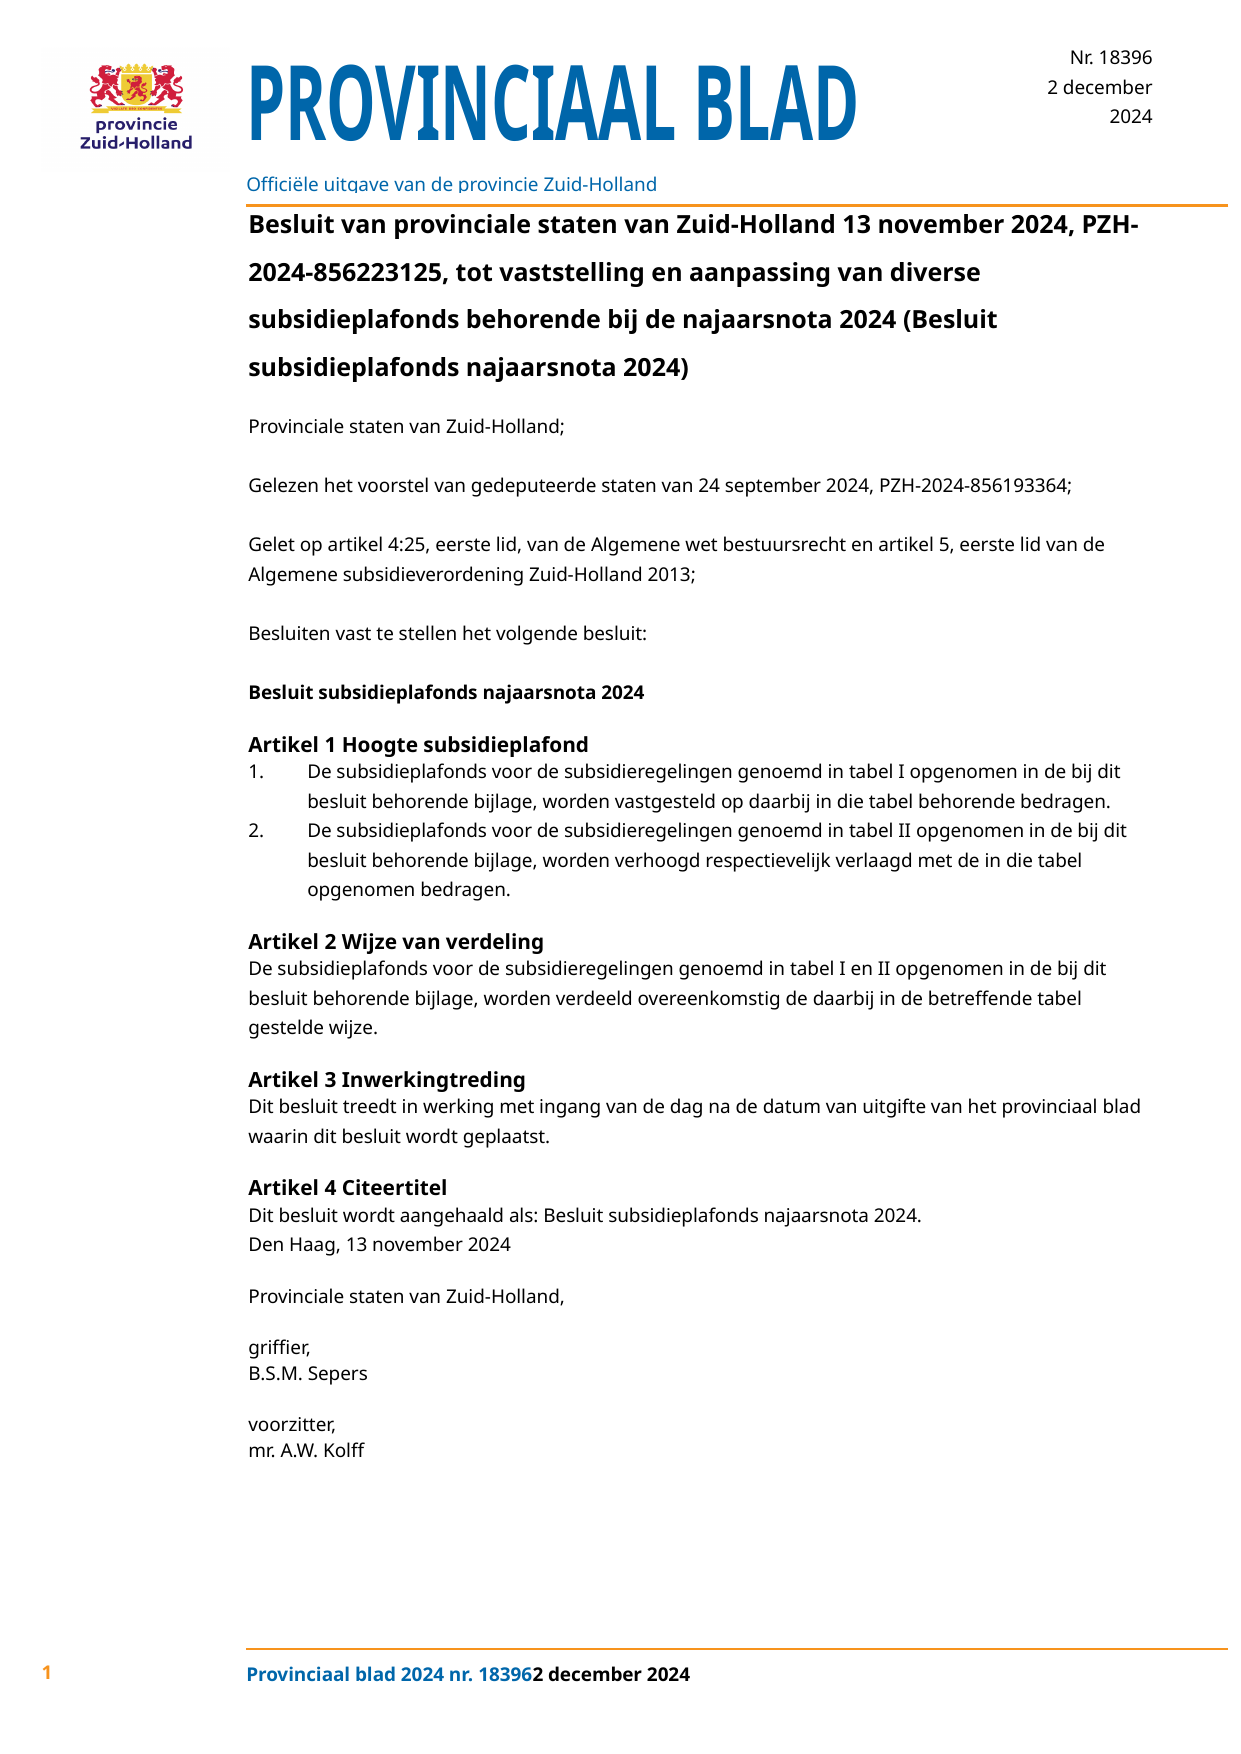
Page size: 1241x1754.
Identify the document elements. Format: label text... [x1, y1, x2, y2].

text Artikel 3 Inwerkingtreding [248, 1065, 1152, 1093]
text Provinciale staten van Zuid-Holland, [248, 1283, 1152, 1309]
text Artikel 2 Wijze van verdeling [248, 927, 1152, 955]
text mr. A.W. Kolff [248, 1437, 1152, 1463]
text griffier, [248, 1334, 1152, 1360]
text Den Haag, 13 november 2024 [248, 1231, 1152, 1257]
text Artikel 4 Citeertitel [248, 1173, 1152, 1202]
text Besluit van provinciale staten van Zuid-Holland 13 november 2024, PZH-2024-856223125, tot vaststelling en aanpassing van diverse subsidieplafonds behorende bij de najaarsnota 2024 (Besluit subsidieplafonds najaarsnota 2024) [248, 207, 1152, 384]
text Besluit subsidieplafonds najaarsnota 2024 [248, 679, 1152, 705]
text De subsidieplafonds voor de subsidieregelingen genoemd in tabel I en II opgenomen in de bij dit besluit behorende bijlage, worden verdeeld overeenkomstig de daarbij in de betreffende tabel gestelde wijze. [248, 955, 1152, 1040]
list De subsidieplafonds voor de subsidieregelingen genoemd in tabel II opgenomen in de bij dit besluit behorende bijlage, worden verhoogd respectievelijk verlaagd met de in die tabel opgenomen bedragen. [248, 817, 1152, 902]
text Gelezen het voorstel van gedeputeerde staten van 24 september 2024, PZH-2024-856193364; [248, 472, 1152, 498]
text Besluiten vast te stellen het volgende besluit: [248, 620, 1152, 646]
text Provinciale staten van Zuid-Holland; [248, 413, 1152, 439]
text Gelet op artikel 4:25, eerste lid, van de Algemene wet bestuursrecht en artikel 5, eerste lid van de Algemene subsidieverordening Zuid-Holland 2013; [248, 531, 1152, 587]
text B.S.M. Sepers [248, 1360, 1152, 1386]
text Artikel 1 Hoogte subsidieplafond [248, 730, 1152, 758]
text Dit besluit wordt aangehaald als: Besluit subsidieplafonds najaarsnota 2024. [248, 1202, 1152, 1228]
text voorzitter, [248, 1412, 1152, 1437]
text Dit besluit treedt in werking met ingang van de dag na de datum van uitgifte van het provinciaal blad waarin dit besluit wordt geplaatst. [248, 1093, 1152, 1149]
list De subsidieplafonds voor de subsidieregelingen genoemd in tabel I opgenomen in de bij dit besluit behorende bijlage, worden vastgesteld op daarbij in die tabel behorende bedragen. [248, 758, 1152, 813]
picture [41, 47, 231, 172]
